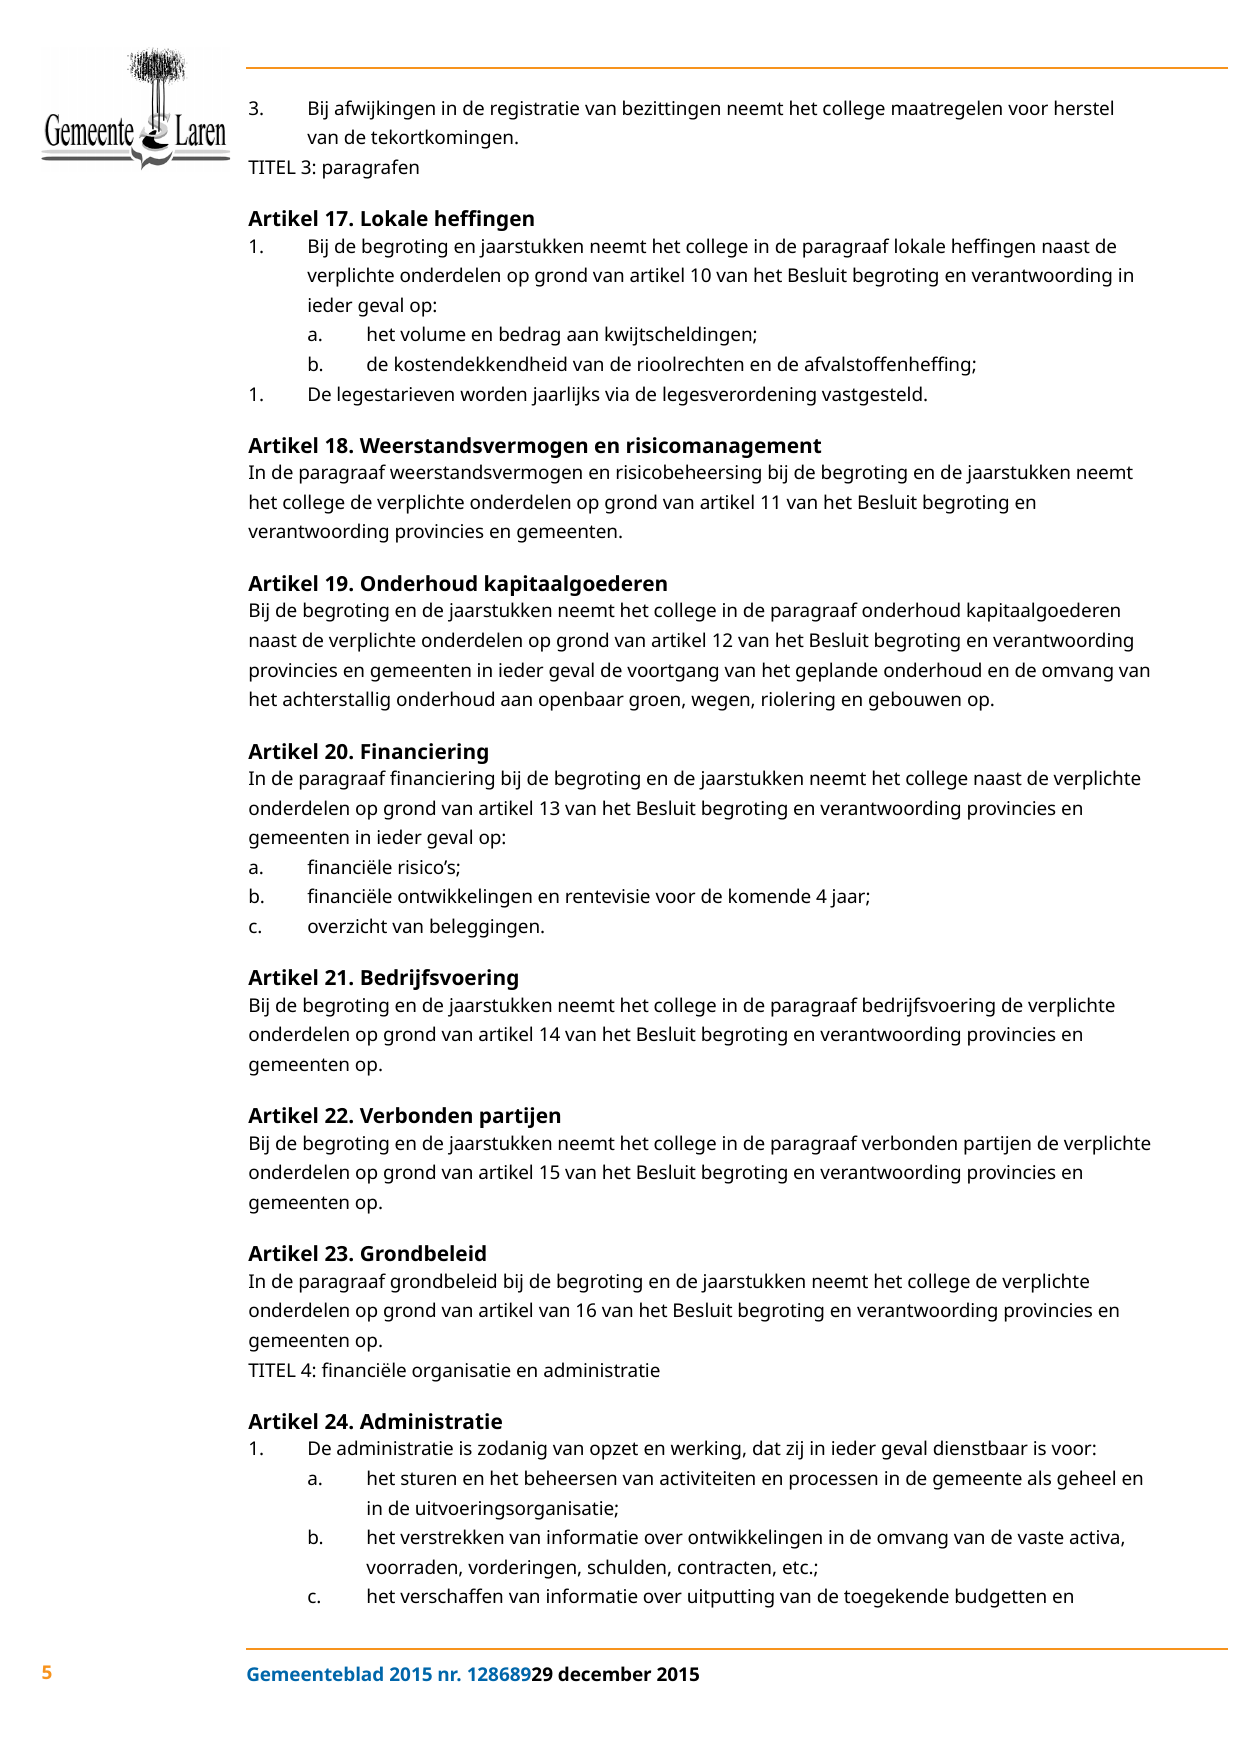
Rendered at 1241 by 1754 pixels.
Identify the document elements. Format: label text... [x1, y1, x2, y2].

text In de paragraaf weerstandsvermogen en risicobeheersing bij de begroting en de jaarstukken neemt het college de verplichte onderdelen op grond van artikel 11 van het Besluit begroting en verantwoording provincies en gemeenten. [248, 459, 1152, 544]
list De administratie is zodanig van opzet en werking, dat zij in ieder geval dienstbaar is voor: [248, 1436, 1152, 1461]
text TITEL 4: financiële organisatie en administratie [248, 1357, 1152, 1382]
text TITEL 3: paragrafen [248, 154, 1152, 180]
list het sturen en het beheersen van activiteiten en processen in de gemeente als geheel en in de uitvoeringsorganisatie; [307, 1465, 1152, 1521]
text In de paragraaf grondbeleid bij de begroting en de jaarstukken neemt het college de verplichte onderdelen op grond van artikel van 16 van het Besluit begroting en verantwoording provincies en gemeenten op. [248, 1268, 1152, 1353]
list Bij de begroting en jaarstukken neemt het college in de paragraaf lokale heffingen naast de verplichte onderdelen op grond van artikel 10 van het Besluit begroting en verantwoording in ieder geval op: [248, 233, 1152, 318]
text In de paragraaf financiering bij de begroting en de jaarstukken neemt het college naast de verplichte onderdelen op grond van artikel 13 van het Besluit begroting en verantwoording provincies en gemeenten in ieder geval op: [248, 765, 1152, 850]
text Artikel 23. Grondbeleid [248, 1239, 1152, 1268]
list financiële ontwikkelingen en rentevisie voor de komende 4 jaar; [248, 883, 1152, 909]
list het verschaffen van informatie over uitputting van de toegekende budgetten en [307, 1583, 1152, 1609]
text Artikel 24. Administratie [248, 1407, 1152, 1436]
list Bij afwijkingen in de registratie van bezittingen neemt het college maatregelen voor herstel van de tekortkomingen. [248, 95, 1152, 150]
text Artikel 22. Verbonden partijen [248, 1102, 1152, 1130]
text Artikel 21. Bedrijfsvoering [248, 963, 1152, 992]
text Bij de begroting en de jaarstukken neemt het college in de paragraaf bedrijfsvoering de verplichte onderdelen op grond van artikel 14 van het Besluit begroting en verantwoording provincies en gemeenten op. [248, 992, 1152, 1077]
list de kostendekkendheid van de rioolrechten en de afvalstoffenheffing; [307, 351, 1152, 377]
text Bij de begroting en de jaarstukken neemt het college in de paragraaf verbonden partijen de verplichte onderdelen op grond van artikel 15 van het Besluit begroting en verantwoording provincies en gemeenten op. [248, 1130, 1152, 1215]
list De legestarieven worden jaarlijks via de legesverordening vastgesteld. [248, 381, 1152, 406]
text Bij de begroting en de jaarstukken neemt het college in de paragraaf onderhoud kapitaalgoederen naast de verplichte onderdelen op grond van artikel 12 van het Besluit begroting en verantwoording provincies en gemeenten in ieder geval de voortgang van het geplande onderhoud en de omvang van het achterstallig onderhoud aan openbaar groen, wegen, riolering en gebouwen op. [248, 598, 1152, 712]
picture [41, 47, 231, 172]
text Artikel 20. Financiering [248, 737, 1152, 765]
text Artikel 18. Weerstandsvermogen en risicomanagement [248, 431, 1152, 459]
text Artikel 19. Onderhoud kapitaalgoederen [248, 569, 1152, 598]
list het volume en bedrag aan kwijtscheldingen; [307, 322, 1152, 347]
text Artikel 17. Lokale heffingen [248, 204, 1152, 233]
list overzicht van beleggingen. [248, 913, 1152, 939]
list het verstrekken van informatie over ontwikkelingen in de omvang van de vaste activa, voorraden, vorderingen, schulden, contracten, etc.; [307, 1524, 1152, 1580]
list financiële risico’s; [248, 854, 1152, 880]
